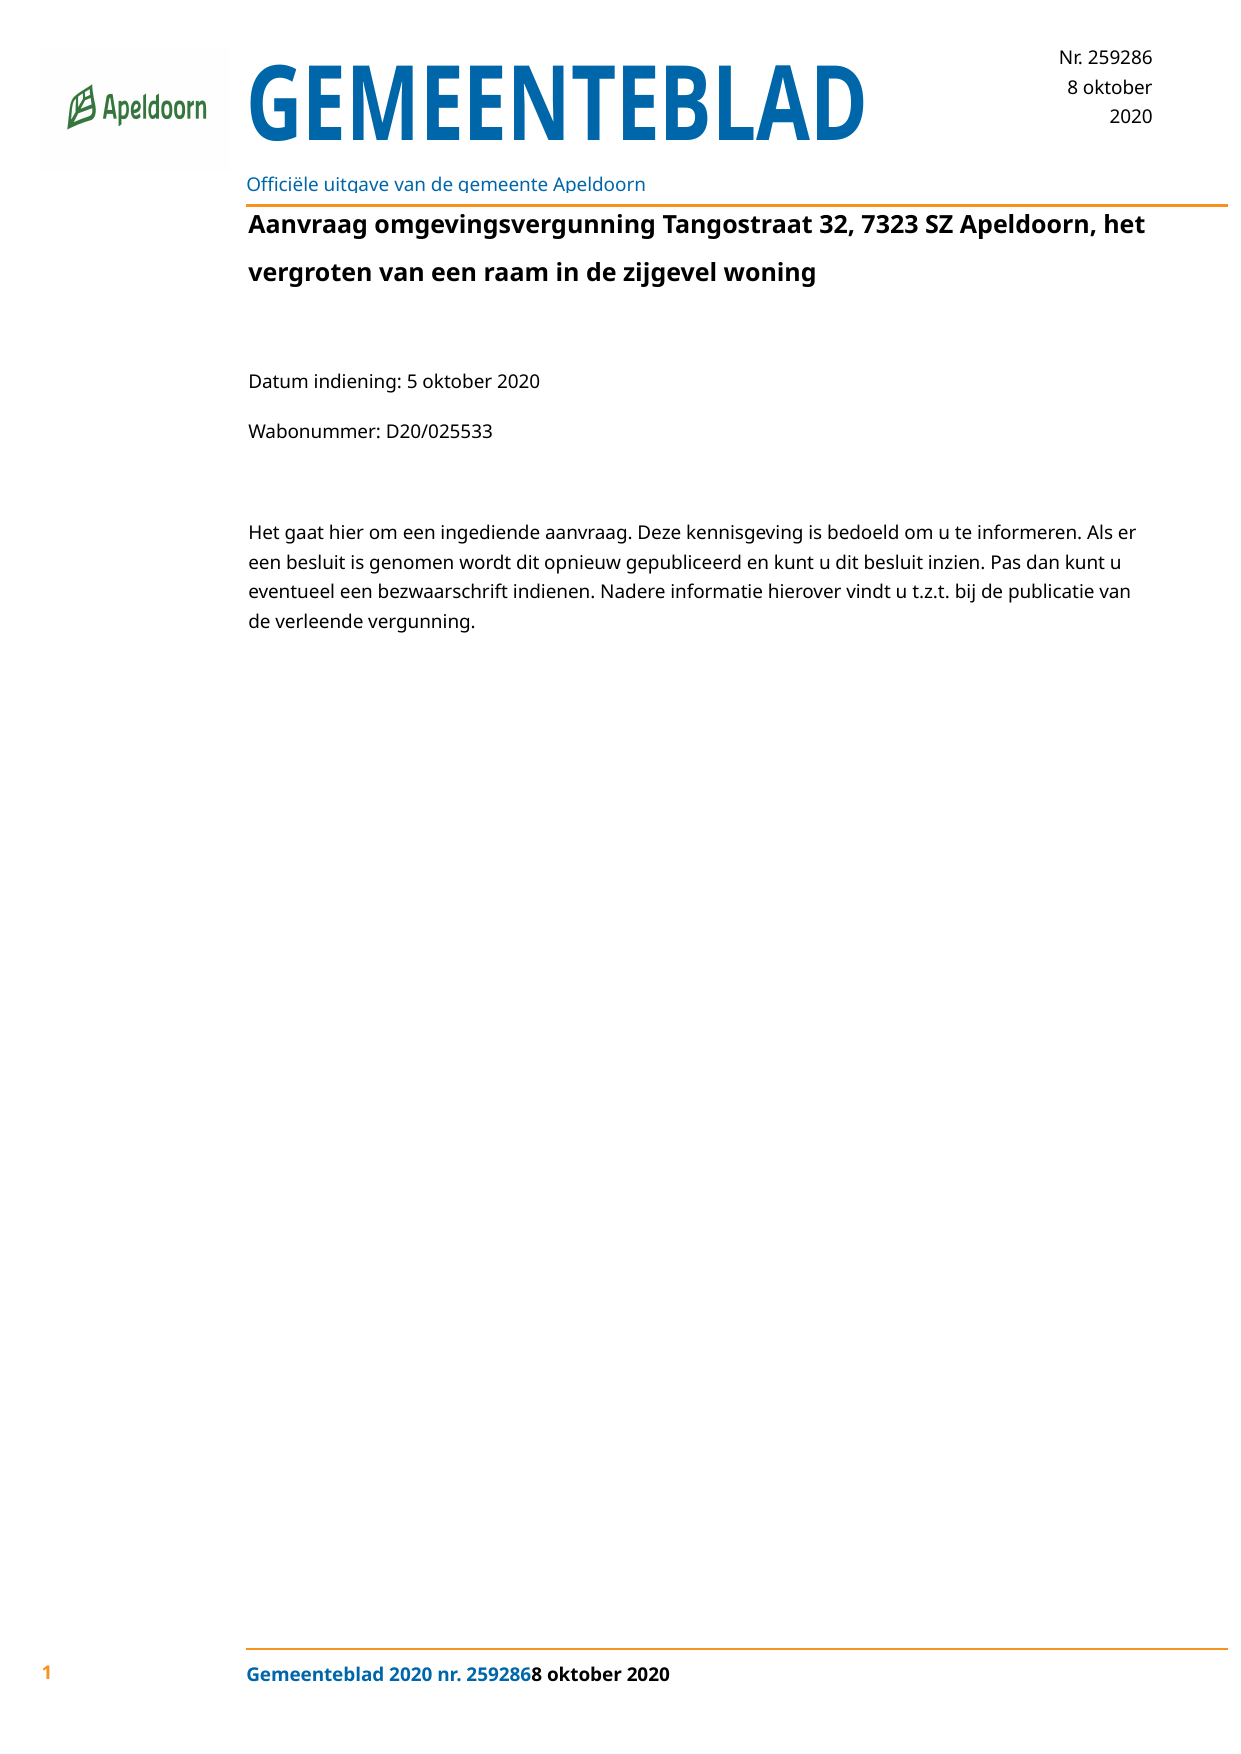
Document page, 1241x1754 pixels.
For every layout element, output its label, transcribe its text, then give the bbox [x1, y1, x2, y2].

text Wabonummer: D20/025533 [248, 419, 1152, 444]
text Het gaat hier om een ingediende aanvraag. Deze kennisgeving is bedoeld om u te informeren. Als er een besluit is genomen wordt dit opnieuw gepubliceerd en kunt u dit besluit inzien. Pas dan kunt u eventueel een bezwaarschrift indienen. Nadere informatie hierover vindt u t.z.t. bij de publicatie van de verleende vergunning. [248, 519, 1152, 634]
picture [41, 47, 231, 172]
text Datum indiening: 5 oktober 2020 [248, 368, 1152, 394]
text Aanvraag omgevingsvergunning Tangostraat 32, 7323 SZ Apeldoorn, het vergroten van een raam in de zijgevel woning [248, 207, 1152, 288]
